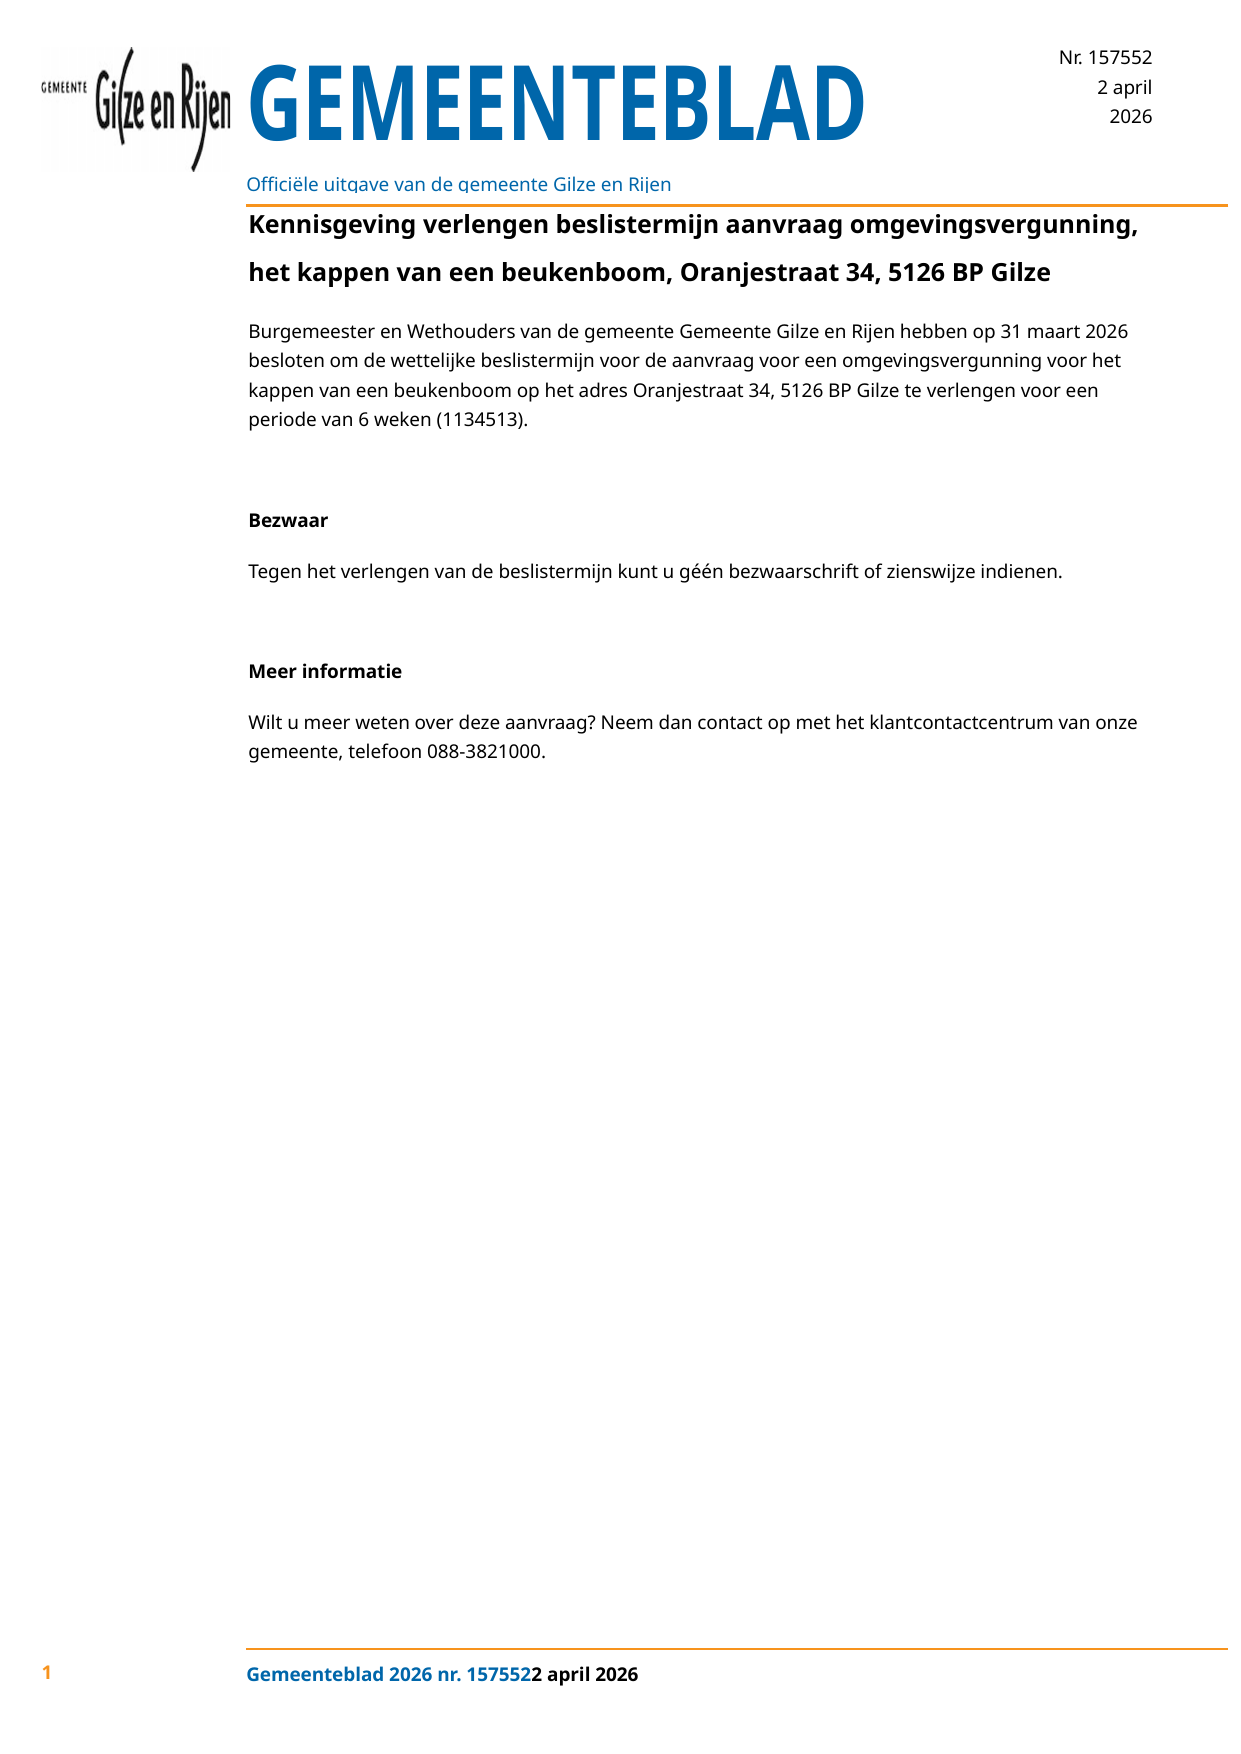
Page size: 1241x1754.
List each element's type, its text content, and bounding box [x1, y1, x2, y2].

picture [41, 47, 231, 172]
text Tegen het verlengen van de beslistermijn kunt u géén bezwaarschrift of zienswijze indienen. [248, 558, 1152, 584]
text Bezwaar [248, 507, 1152, 533]
text Meer informatie [248, 659, 1152, 684]
text Wilt u meer weten over deze aanvraag? Neem dan contact op met het klantcontactcentrum van onze gemeente, telefoon 088-3821000. [248, 709, 1152, 764]
text Burgemeester en Wethouders van de gemeente Gemeente Gilze en Rijen hebben op 31 maart 2026 besloten om de wettelijke beslistermijn voor de aanvraag voor een omgevingsvergunning voor het kappen van een beukenboom op het adres Oranjestraat 34, 5126 BP Gilze te verlengen voor een periode van 6 weken (1134513). [248, 318, 1152, 432]
text Kennisgeving verlengen beslistermijn aanvraag omgevingsvergunning, het kappen van een beukenboom, Oranjestraat 34, 5126 BP Gilze [248, 207, 1152, 288]
